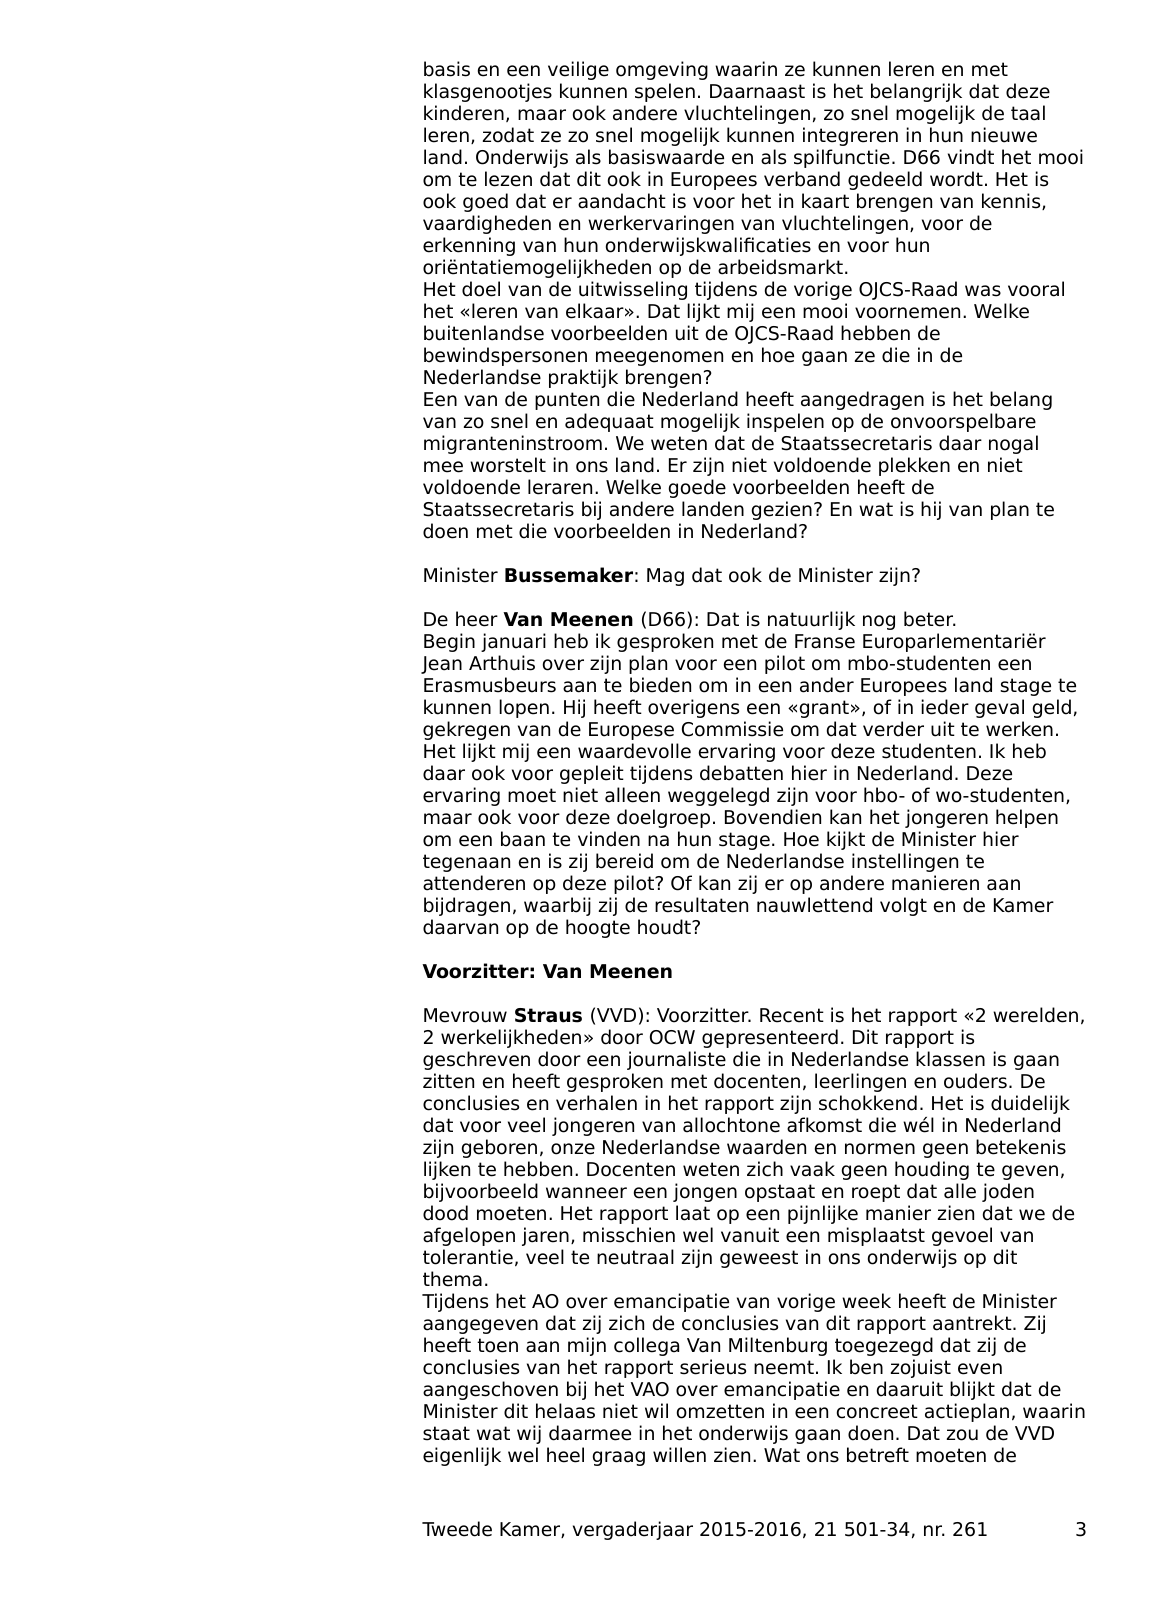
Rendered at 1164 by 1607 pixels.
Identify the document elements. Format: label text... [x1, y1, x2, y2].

text Begin januari heb ik gesproken met de Franse Europarlementariër Jean Arthuis over zijn plan voor een pilot om mbo-studenten een Erasmusbeurs aan te bieden om in een ander Europees land stage te kunnen lopen. Hij heeft overigens een «grant», of in ieder geval geld, gekregen van de Europese Commissie om dat verder uit te werken. Het lijkt mij een waardevolle ervaring voor deze studenten. Ik heb daar ook voor gepleit tijdens debatten hier in Nederland. Deze ervaring moet niet alleen weggelegd zijn voor hbo- of wo-studenten, maar ook voor deze doelgroep. Bovendien kan het jongeren helpen om een baan te vinden na hun stage. Hoe kijkt de Minister hier tegenaan en is zij bereid om de Nederlandse instellingen te attenderen op deze pilot? Of kan zij er op andere manieren aan bijdragen, waarbij zij de resultaten nauwlettend volgt en de Kamer daarvan op de hoogte houdt? [422, 631, 1087, 939]
text Tijdens het AO over emancipatie van vorige week heeft de Minister aangegeven dat zij zich de conclusies van dit rapport aantrekt. Zij heeft toen aan mijn collega Van Miltenburg toegezegd dat zij de conclusies van het rapport serieus neemt. Ik ben zojuist even aangeschoven bij het VAO over emancipatie en daaruit blijkt dat de Minister dit helaas niet wil omzetten in een concreet actieplan, waarin staat wat wij daarmee in het onderwijs gaan doen. Dat zou de VVD eigenlijk wel heel graag willen zien. Wat ons betreft moeten de [422, 1291, 1087, 1467]
text Het doel van de uitwisseling tijdens de vorige OJCS-Raad was vooral het «leren van elkaar». Dat lijkt mij een mooi voornemen. Welke buitenlandse voorbeelden uit de OJCS-Raad hebben de bewindspersonen meegenomen en hoe gaan ze die in de Nederlandse praktijk brengen? [422, 279, 1087, 389]
subtitle Voorzitter: Van Meenen [422, 961, 1087, 983]
text Een van de punten die Nederland heeft aangedragen is het belang van zo snel en adequaat mogelijk inspelen op de onvoorspelbare migranteninstroom. We weten dat de Staatssecretaris daar nogal mee worstelt in ons land. Er zijn niet voldoende plekken en niet voldoende leraren. Welke goede voorbeelden heeft de Staatssecretaris bij andere landen gezien? En wat is hij van plan te doen met die voorbeelden in Nederland? [422, 389, 1087, 543]
text De heer Van Meenen (D66): Dat is natuurlijk nog beter. [422, 609, 1087, 631]
text basis en een veilige omgeving waarin ze kunnen leren en met klasgenootjes kunnen spelen. Daarnaast is het belangrijk dat deze kinderen, maar ook andere vluchtelingen, zo snel mogelijk de taal leren, zodat ze zo snel mogelijk kunnen integreren in hun nieuwe land. Onderwijs als basiswaarde en als spilfunctie. D66 vindt het mooi om te lezen dat dit ook in Europees verband gedeeld wordt. Het is ook goed dat er aandacht is voor het in kaart brengen van kennis, vaardigheden en werkervaringen van vluchtelingen, voor de erkenning van hun onderwijskwalificaties en voor hun oriëntatiemogelijkheden op de arbeidsmarkt. [422, 59, 1087, 279]
text Minister Bussemaker: Mag dat ook de Minister zijn? [422, 565, 1087, 587]
text Mevrouw Straus (VVD): Voorzitter. Recent is het rapport «2 werelden, 2 werkelijkheden» door OCW gepresenteerd. Dit rapport is geschreven door een journaliste die in Nederlandse klassen is gaan zitten en heeft gesproken met docenten, leerlingen en ouders. De conclusies en verhalen in het rapport zijn schokkend. Het is duidelijk dat voor veel jongeren van allochtone afkomst die wél in Nederland zijn geboren, onze Nederlandse waarden en normen geen betekenis lijken te hebben. Docenten weten zich vaak geen houding te geven, bijvoorbeeld wanneer een jongen opstaat en roept dat alle joden dood moeten. Het rapport laat op een pijnlijke manier zien dat we de afgelopen jaren, misschien wel vanuit een misplaatst gevoel van tolerantie, veel te neutraal zijn geweest in ons onderwijs op dit thema. [422, 1005, 1087, 1291]
